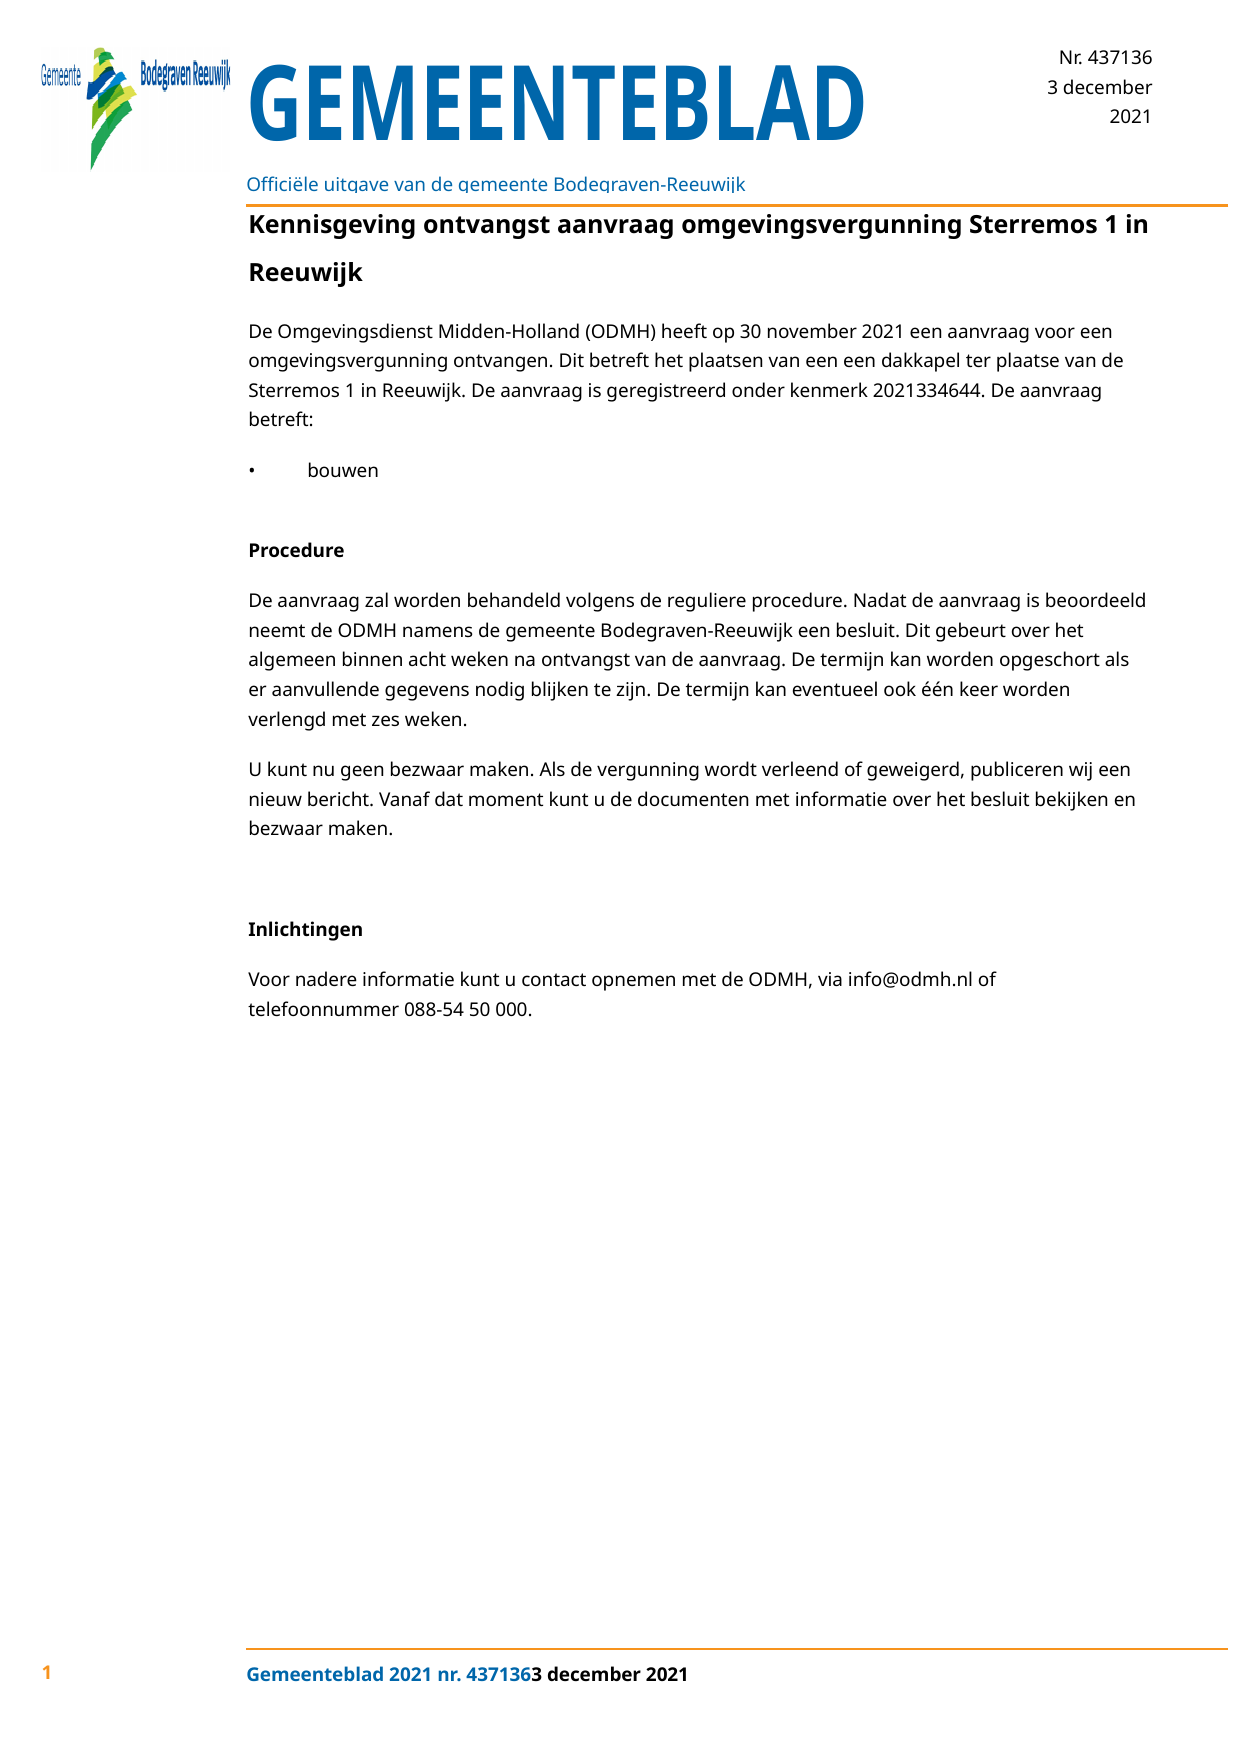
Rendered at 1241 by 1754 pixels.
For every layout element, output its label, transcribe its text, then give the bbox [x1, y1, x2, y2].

text Kennisgeving ontvangst aanvraag omgevingsvergunning Sterremos 1 in Reeuwijk [248, 207, 1152, 288]
picture [41, 47, 231, 172]
text U kunt nu geen bezwaar maken. Als de vergunning wordt verleend of geweigerd, publiceren wij een nieuw bericht. Vanaf dat moment kunt u de documenten met informatie over het besluit bekijken en bezwaar maken. [248, 756, 1152, 841]
text De Omgevingsdienst Midden-Holland (ODMH) heeft op 30 november 2021 een aanvraag voor een omgevingsvergunning ontvangen. Dit betreft het plaatsen van een een dakkapel ter plaatse van de Sterremos 1 in Reeuwijk. De aanvraag is geregistreerd onder kenmerk 2021334644. De aanvraag betreft: [248, 318, 1152, 432]
list bouwen [248, 457, 1152, 483]
text Inlichtingen [248, 916, 1152, 942]
text Voor nadere informatie kunt u contact opnemen met de ODMH, via info@odmh.nl of telefoonnummer 088-54 50 000. [248, 967, 1152, 1022]
text De aanvraag zal worden behandeld volgens de reguliere procedure. Nadat de aanvraag is beoordeeld neemt de ODMH namens de gemeente Bodegraven-Reeuwijk een besluit. Dit gebeurt over het algemeen binnen acht weken na ontvangst van de aanvraag. De termijn kan worden opgeschort als er aanvullende gegevens nodig blijken te zijn. De termijn kan eventueel ook één keer worden verlengd met zes weken. [248, 587, 1152, 732]
text Procedure [248, 537, 1152, 563]
